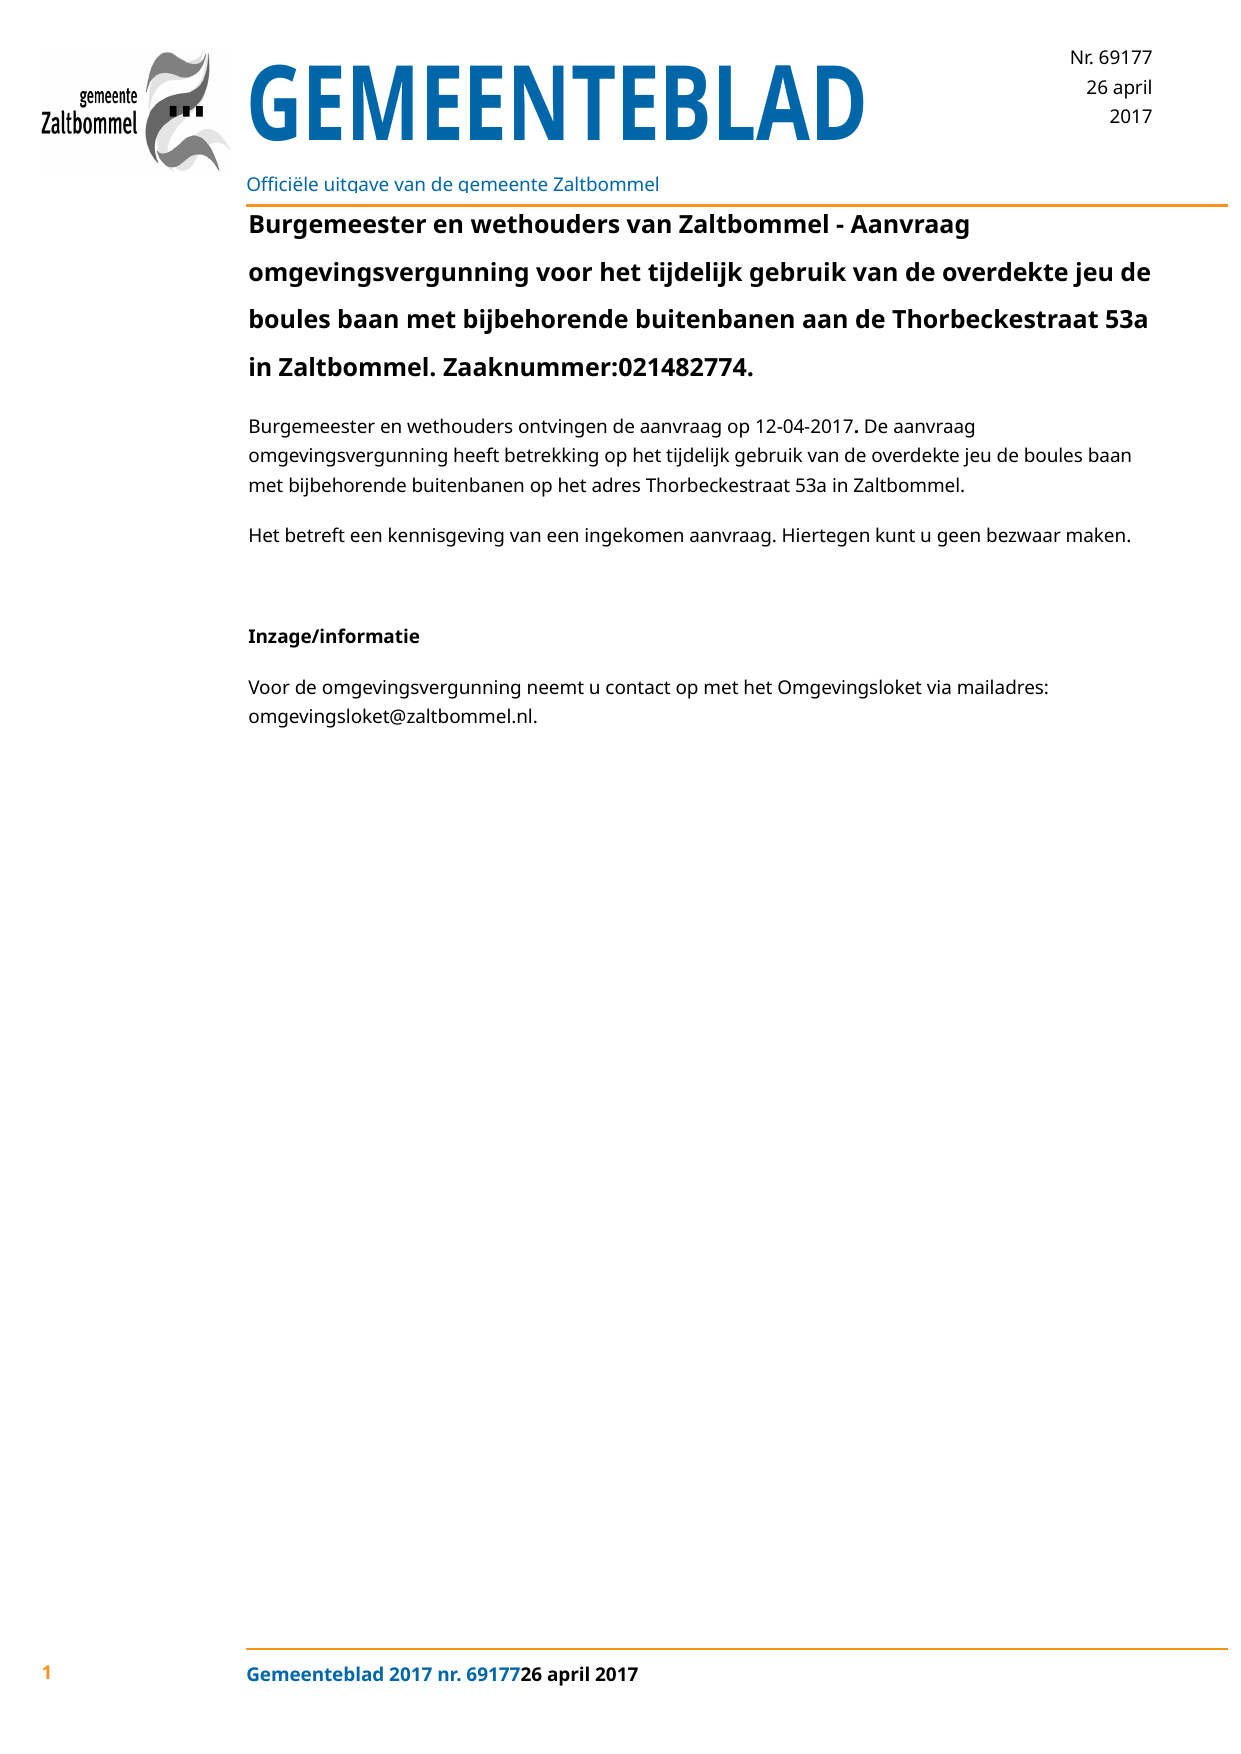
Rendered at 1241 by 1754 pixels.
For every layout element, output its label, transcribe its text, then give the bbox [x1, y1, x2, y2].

text Burgemeester en wethouders van Zaltbommel - Aanvraag omgevingsvergunning voor het tijdelijk gebruik van de overdekte jeu de boules baan met bijbehorende buitenbanen aan de Thorbeckestraat 53a in Zaltbommel. Zaaknummer:021482774. [248, 207, 1152, 384]
picture [41, 47, 231, 172]
text Voor de omgevingsvergunning neemt u contact op met het Omgevingsloket via mailadres: omgevingsloket@zaltbommel.nl. [248, 674, 1152, 729]
text Burgemeester en wethouders ontvingen de aanvraag op 12-04-2017. De aanvraag omgevingsvergunning heeft betrekking op het tijdelijk gebruik van de overdekte jeu de boules baan met bijbehorende buitenbanen op het adres Thorbeckestraat 53a in Zaltbommel. [248, 413, 1152, 498]
text Inzage/informatie [248, 623, 1152, 649]
text Het betreft een kennisgeving van een ingekomen aanvraag. Hiertegen kunt u geen bezwaar maken. [248, 523, 1152, 548]
